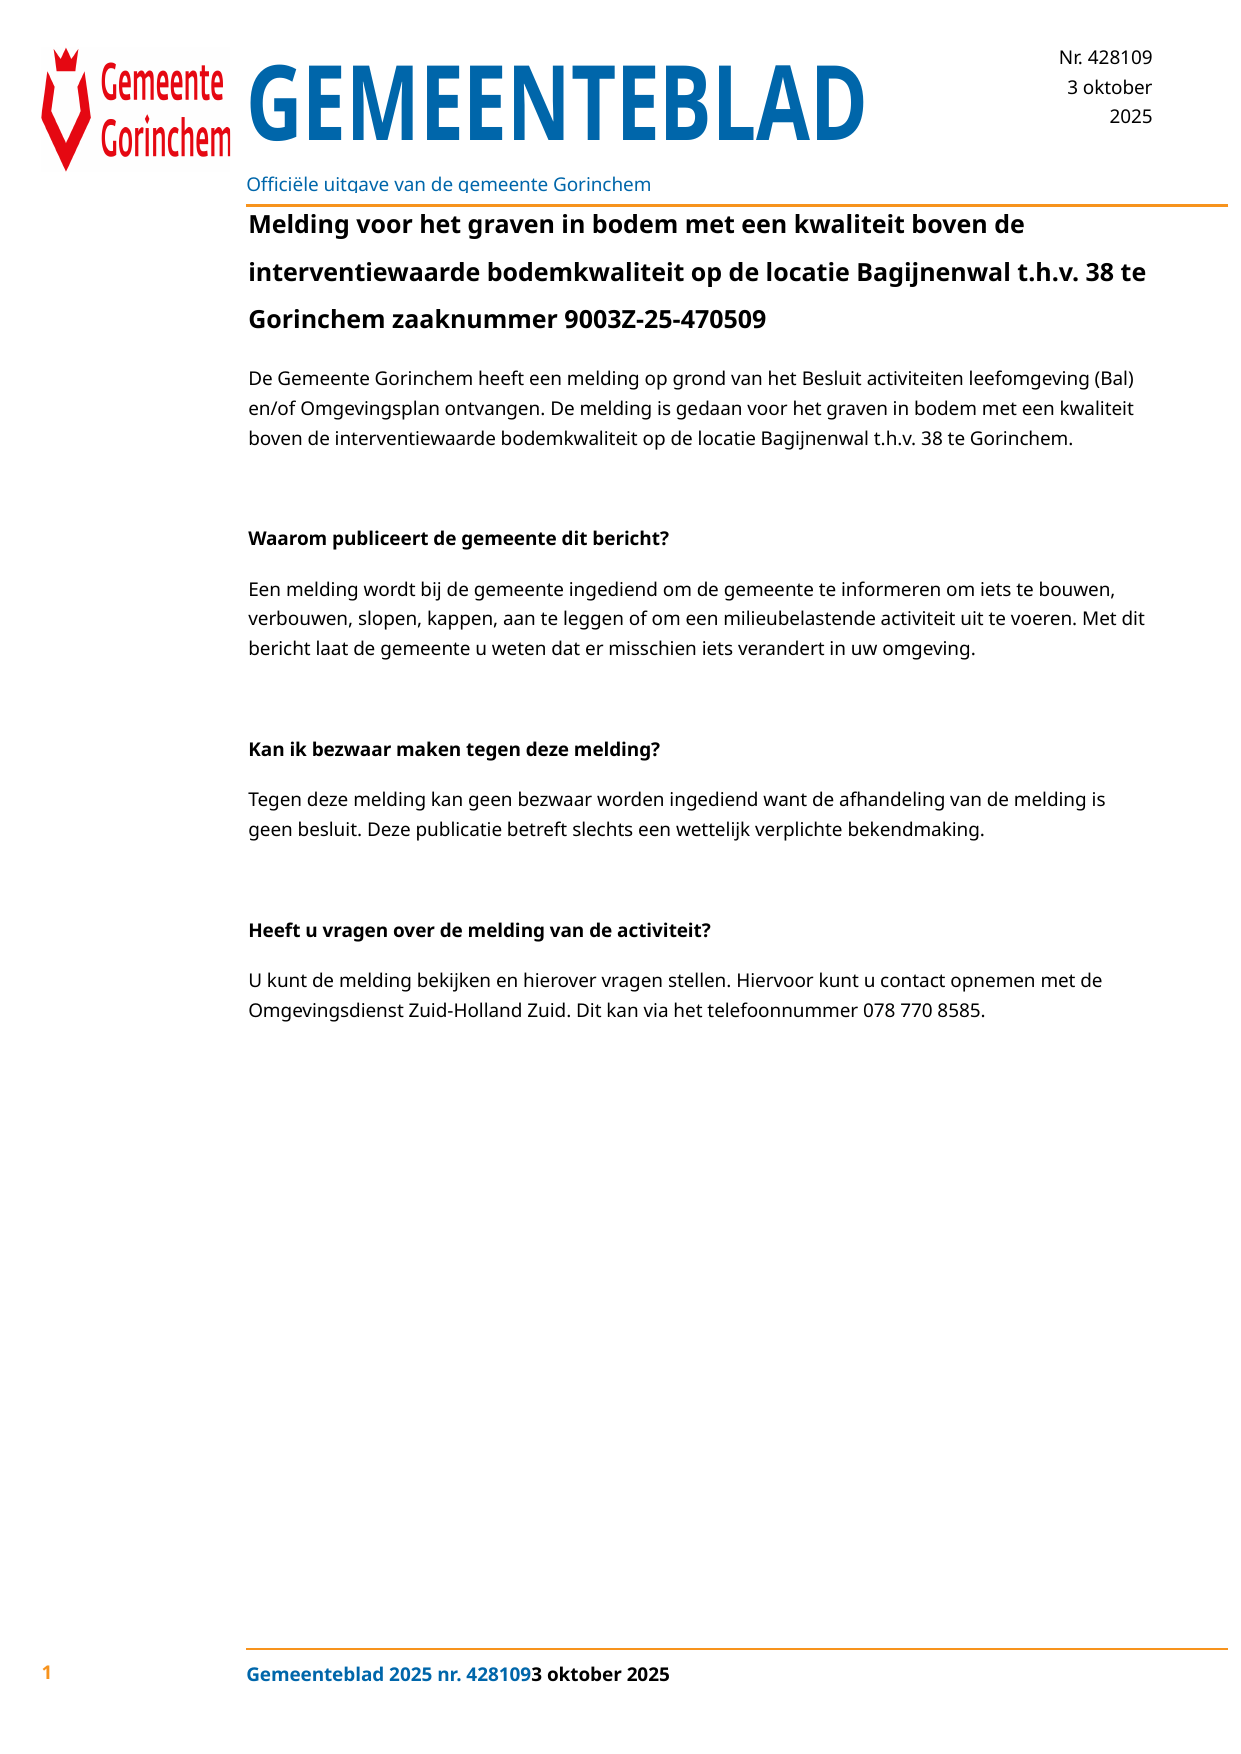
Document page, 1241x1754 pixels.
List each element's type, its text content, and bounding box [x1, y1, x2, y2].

text Kan ik bezwaar maken tegen deze melding? [248, 736, 1152, 762]
picture [41, 47, 231, 172]
text De Gemeente Gorinchem heeft een melding op grond van het Besluit activiteiten leefomgeving (Bal) en/of Omgevingsplan ontvangen. De melding is gedaan voor het graven in bodem met een kwaliteit boven de interventiewaarde bodemkwaliteit op de locatie Bagijnenwal t.h.v. 38 te Gorinchem. [248, 366, 1152, 450]
text Heeft u vragen over de melding van de activiteit? [248, 917, 1152, 942]
text Een melding wordt bij de gemeente ingediend om de gemeente te informeren om iets te bouwen, verbouwen, slopen, kappen, aan te leggen of om een milieubelastende activiteit uit te voeren. Met dit bericht laat de gemeente u weten dat er misschien iets verandert in uw omgeving. [248, 576, 1152, 661]
text Melding voor het graven in bodem met een kwaliteit boven de interventiewaarde bodemkwaliteit op de locatie Bagijnenwal t.h.v. 38 te Gorinchem zaaknummer 9003Z-25-470509 [248, 207, 1152, 336]
text Tegen deze melding kan geen bezwaar worden ingediend want de afhandeling van de melding is geen besluit. Deze publicatie betreft slechts een wettelijk verplichte bekendmaking. [248, 786, 1152, 842]
text U kunt de melding bekijken en hierover vragen stellen. Hiervoor kunt u contact opnemen met de Omgevingsdienst Zuid-Holland Zuid. Dit kan via het telefoonnummer 078 770 8585. [248, 967, 1152, 1022]
text Waarom publiceert de gemeente dit bericht? [248, 526, 1152, 551]
